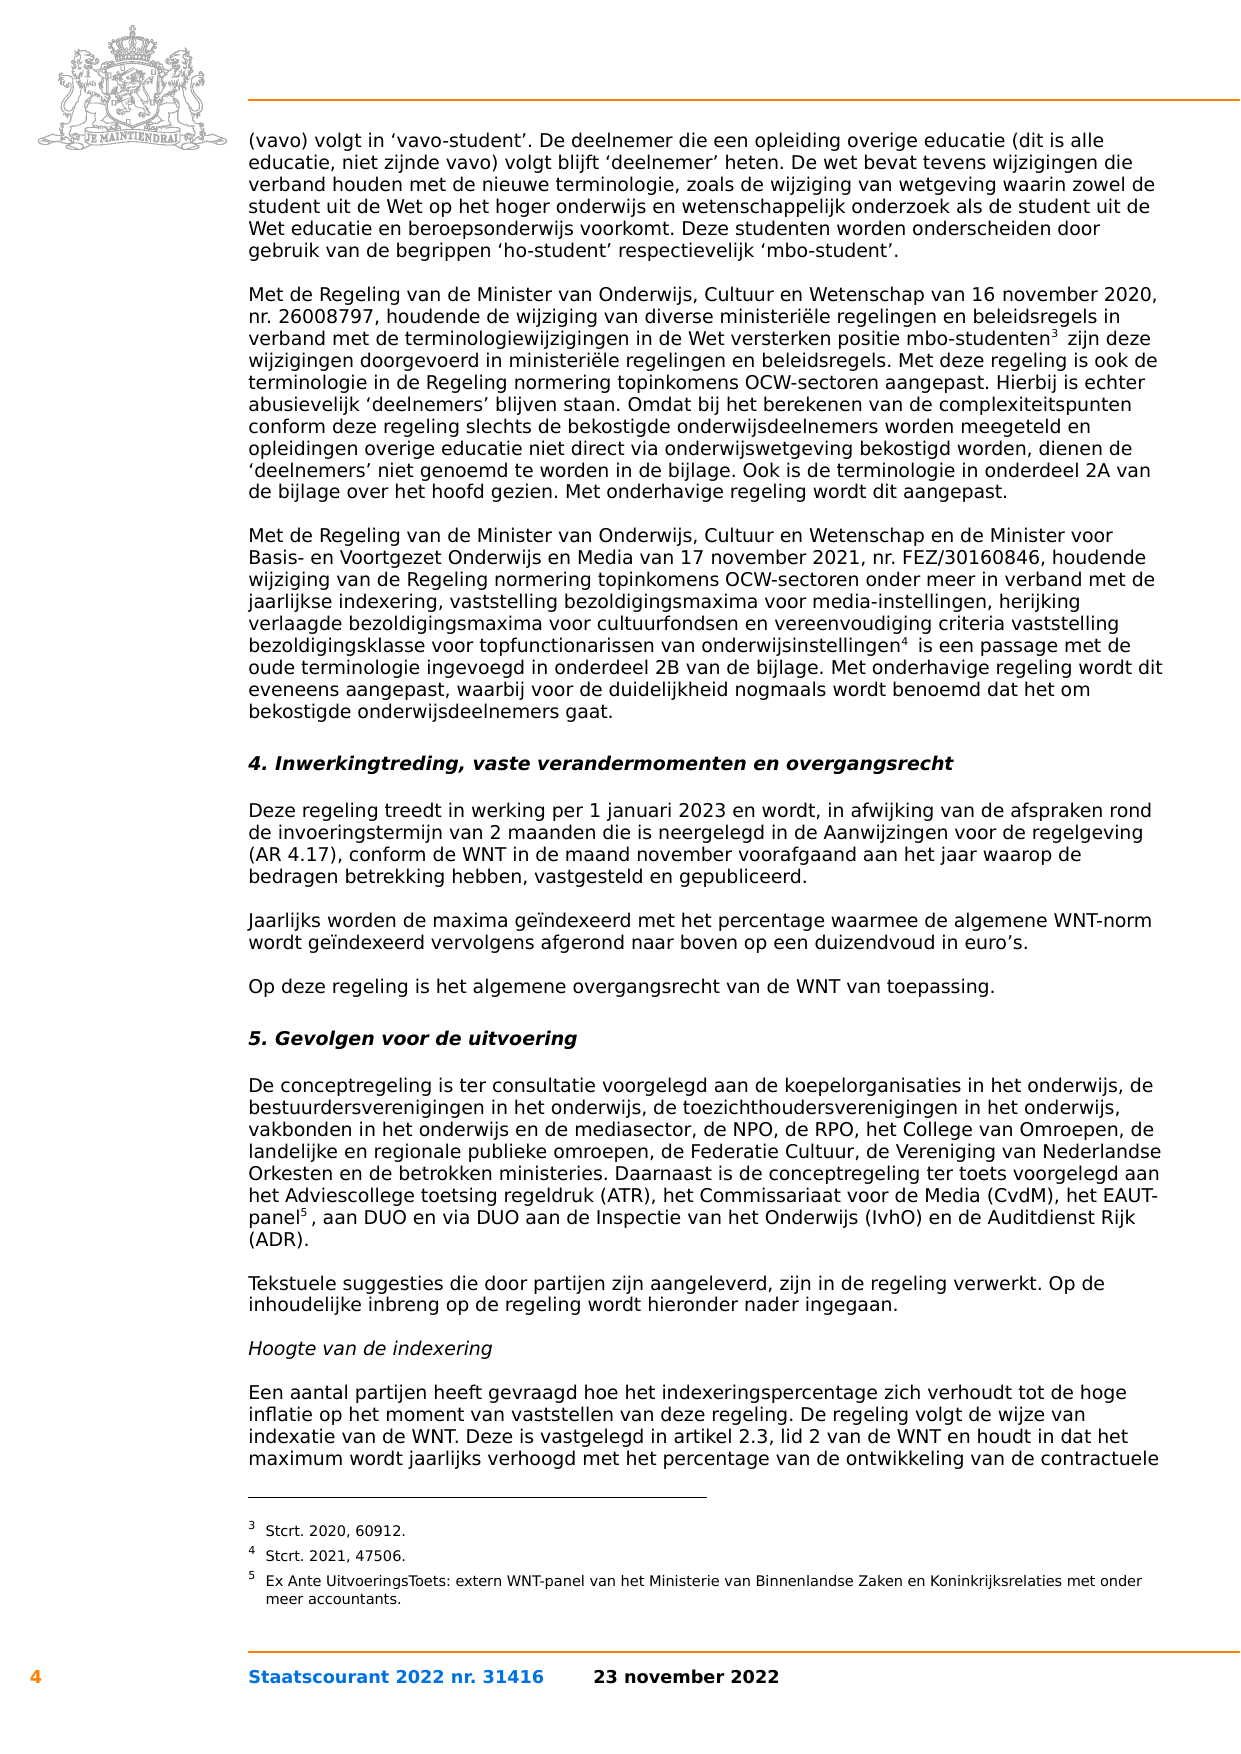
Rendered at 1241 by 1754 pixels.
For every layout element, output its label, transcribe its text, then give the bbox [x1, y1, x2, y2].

text Deze regeling treedt in werking per 1 januari 2023 en wordt, in afwijking van de afspraken rond de invoeringstermijn van 2 maanden die is neergelegd in de Aanwijzingen voor de regelgeving (AR 4.17), conform de WNT in de maand november voorafgaand aan het jaar waarop de bedragen betrekking hebben, vastgesteld en gepubliceerd. [248, 800, 1163, 888]
subtitle 4. Inwerkingtreding, vaste verandermomenten en overgangsrecht [248, 753, 1163, 775]
text Stcrt. 2021, 47506. [248, 1544, 1163, 1566]
subtitle 5. Gevolgen voor de uitvoering [248, 1028, 1163, 1050]
text De conceptregeling is ter consultatie voorgelegd aan de koepelorganisaties in het onderwijs, de bestuurdersverenigingen in het onderwijs, de toezichthoudersverenigingen in het onderwijs, vakbonden in het onderwijs en de mediasector, de NPO, de RPO, het College van Omroepen, de landelijke en regionale publieke omroepen, de Federatie Cultuur, de Vereniging van Nederlandse Orkesten en de betrokken ministeries. Daarnaast is de conceptregeling ter toets voorgelegd aan het Adviescollege toetsing regeldruk (ATR), het Commissariaat voor de Media (CvdM), het EAUT-panel, aan DUO en via DUO aan de Inspectie van het Onderwijs (IvhO) en de Auditdienst Rijk (ADR). [248, 1075, 1163, 1251]
text Op deze regeling is het algemene overgangsrecht van de WNT van toepassing. [248, 976, 1163, 998]
text Met de Regeling van de Minister van Onderwijs, Cultuur en Wetenschap en de Minister voor Basis- en Voortgezet Onderwijs en Media van 17 november 2021, nr. FEZ/30160846, houdende wijziging van de Regeling normering topinkomens OCW-sectoren onder meer in verband met de jaarlijkse indexering, vaststelling bezoldigingsmaxima voor media-instellingen, herijking verlaagde bezoldigingsmaxima voor cultuurfondsen en vereenvoudiging criteria vaststelling bezoldigingsklasse voor topfunctionarissen van onderwijsinstellingen is een passage met de oude terminologie ingevoegd in onderdeel 2B van de bijlage. Met onderhavige regeling wordt dit eveneens aangepast, waarbij voor de duidelijkheid nogmaals wordt benoemd dat het om bekostigde onderwijsdeelnemers gaat. [248, 525, 1163, 723]
text Tekstuele suggesties die door partijen zijn aangeleverd, zijn in de regeling verwerkt. Op de inhoudelijke inbreng op de regeling wordt hieronder nader ingegaan. [248, 1272, 1163, 1316]
text Ex Ante UitvoeringsToets: extern WNT-panel van het Ministerie van Binnenlandse Zaken en Koninkrijksrelaties met onder meer accountants. [248, 1569, 1163, 1608]
text Met de Regeling van de Minister van Onderwijs, Cultuur en Wetenschap van 16 november 2020, nr. 26008797, houdende de wijziging van diverse ministeriële regelingen en beleidsregels in verband met de terminologiewijzigingen in de Wet versterken positie mbo-studenten zijn deze wijzigingen doorgevoerd in ministeriële regelingen en beleidsregels. Met deze regeling is ook de terminologie in de Regeling normering topinkomens OCW-sectoren aangepast. Hierbij is echter abusievelijk ‘deelnemers’ blijven staan. Omdat bij het berekenen van de complexiteitspunten conform deze regeling slechts de bekostigde onderwijsdeelnemers worden meegeteld en opleidingen overige educatie niet direct via onderwijswetgeving bekostigd worden, dienen de ‘deelnemers’ niet genoemd te worden in de bijlage. Ook is de terminologie in onderdeel 2A van de bijlage over het hoofd gezien. Met onderhavige regeling wordt dit aangepast. [248, 284, 1163, 503]
picture [38, 25, 227, 150]
text Een aantal partijen heeft gevraagd hoe het indexeringspercentage zich verhoudt tot de hoge inflatie op het moment van vaststellen van deze regeling. De regeling volgt de wijze van indexatie van de WNT. Deze is vastgelegd in artikel 2.3, lid 2 van de WNT en houdt in dat het maximum wordt jaarlijks verhoogd met het percentage van de ontwikkeling van de contractuele [248, 1382, 1163, 1470]
text Stcrt. 2020, 60912. [248, 1519, 1163, 1541]
text Jaarlijks worden de maxima geïndexeerd met het percentage waarmee de algemene WNT-norm wordt geïndexeerd vervolgens afgerond naar boven op een duizendvoud in euro’s. [248, 910, 1163, 954]
subtitle Hoogte van de indexering [248, 1338, 1163, 1360]
text (vavo) volgt in ‘vavo-student’. De deelnemer die een opleiding overige educatie (dit is alle educatie, niet zijnde vavo) volgt blijft ‘deelnemer’ heten. De wet bevat tevens wijzigingen die verband houden met de nieuwe terminologie, zoals de wijziging van wetgeving waarin zowel de student uit de Wet op het hoger onderwijs en wetenschappelijk onderzoek als de student uit de Wet educatie en beroepsonderwijs voorkomt. Deze studenten worden onderscheiden door gebruik van de begrippen ‘ho-student’ respectievelijk ‘mbo-student’. [248, 130, 1163, 262]
